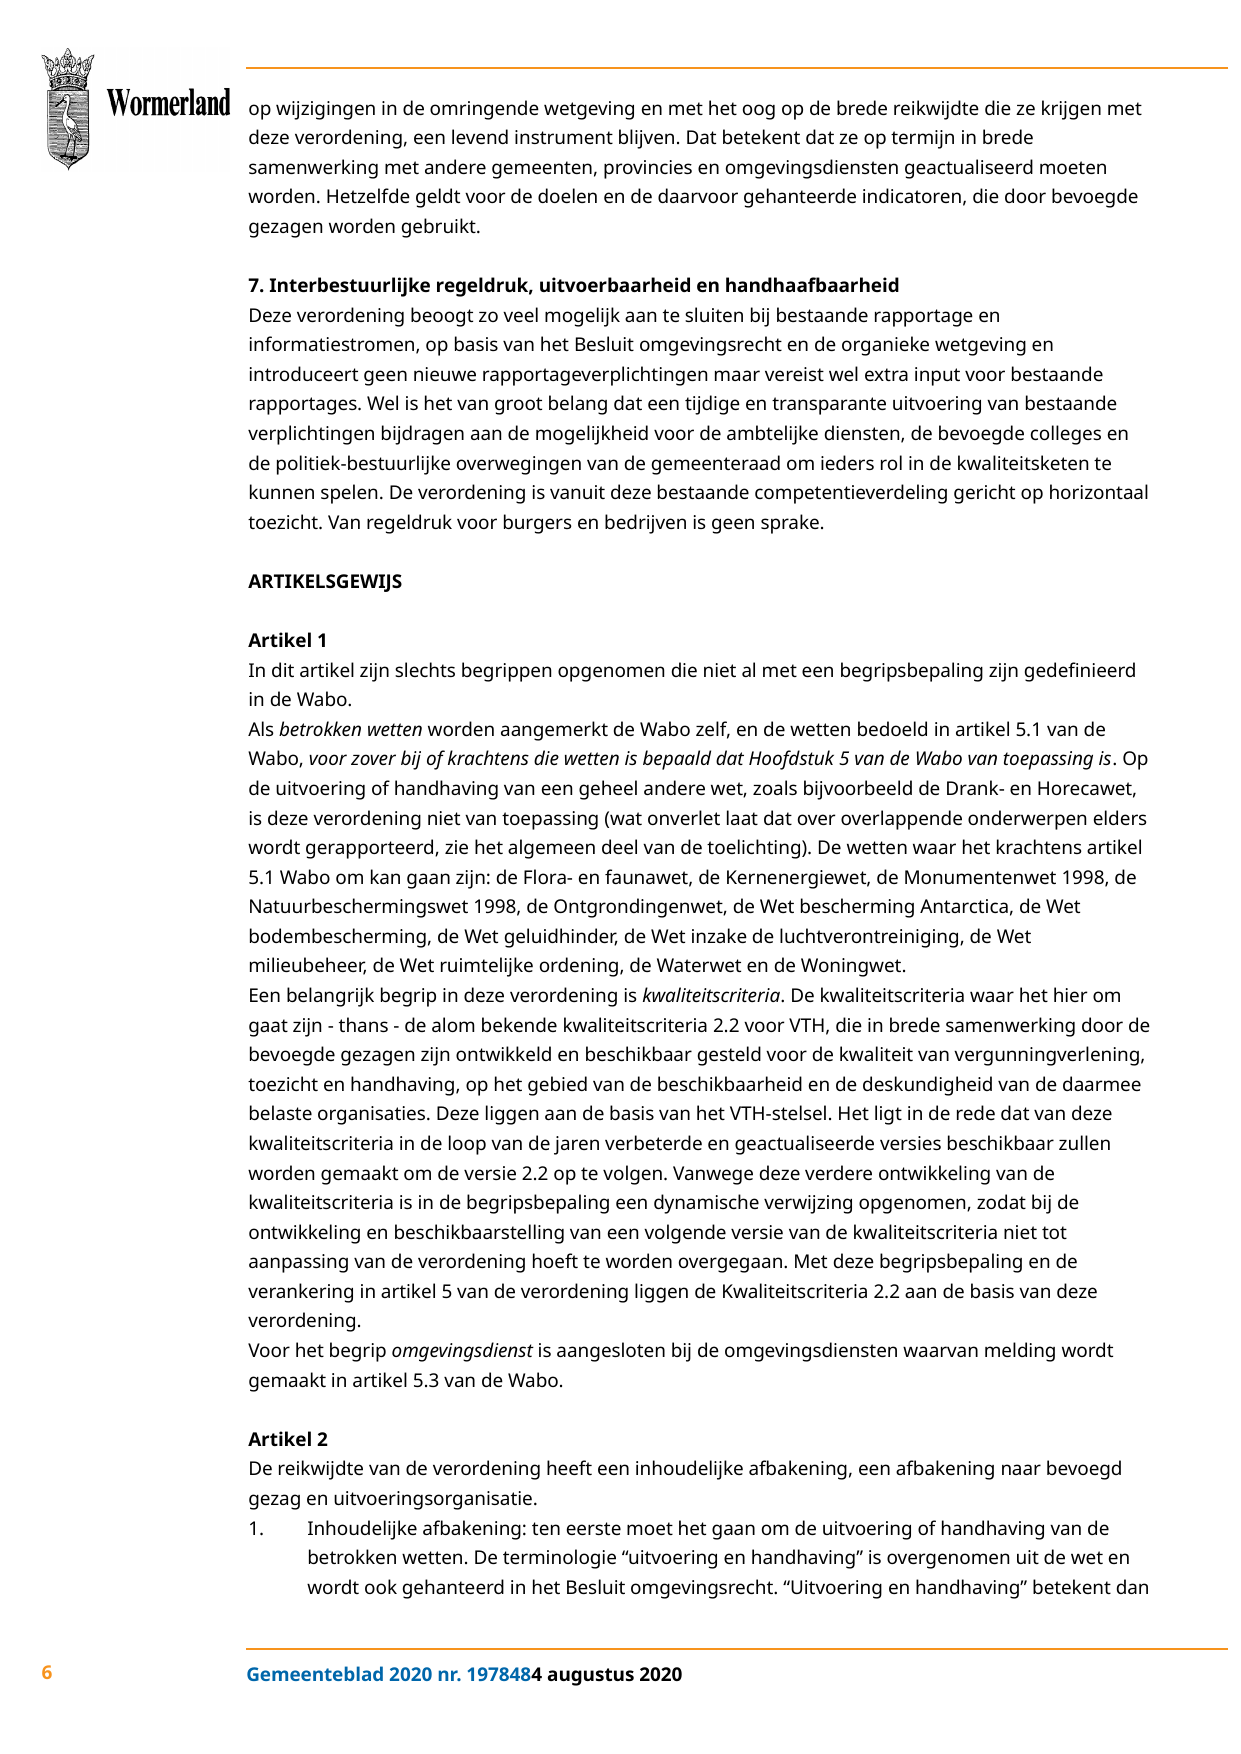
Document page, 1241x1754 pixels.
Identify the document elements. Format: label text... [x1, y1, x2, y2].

text De reikwijdte van de verordening heeft een inhoudelijke afbakening, een afbakening naar bevoegd gezag en uitvoeringsorganisatie. [248, 1456, 1152, 1511]
text Een belangrijk begrip in deze verordening is kwaliteitscriteria. De kwaliteitscriteria waar het hier om gaat zijn - thans - de alom bekende kwaliteitscriteria 2.2 voor VTH, die in brede samenwerking door de bevoegde gezagen zijn ontwikkeld en beschikbaar gesteld voor de kwaliteit van vergunningverlening, toezicht en handhaving, op het gebied van de beschikbaarheid en de deskundigheid van de daarmee belaste organisaties. Deze liggen aan de basis van het VTH-stelsel. Het ligt in de rede dat van deze kwaliteitscriteria in de loop van de jaren verbeterde en geactualiseerde versies beschikbaar zullen worden gemaakt om de versie 2.2 op te volgen. Vanwege deze verdere ontwikkeling van de kwaliteitscriteria is in de begripsbepaling een dynamische verwijzing opgenomen, zodat bij de ontwikkeling en beschikbaarstelling van een volgende versie van de kwaliteitscriteria niet tot aanpassing van de verordening hoeft te worden overgegaan. Met deze begripsbepaling en de verankering in artikel 5 van de verordening liggen de Kwaliteitscriteria 2.2 aan de basis van deze verordening. [248, 982, 1152, 1333]
text Voor het begrip omgevingsdienst is aangesloten bij de omgevingsdiensten waarvan melding wordt gemaakt in artikel 5.3 van de Wabo. [248, 1337, 1152, 1393]
list Inhoudelijke afbakening: ten eerste moet het gaan om de uitvoering of handhaving van de betrokken wetten. De terminologie “uitvoering en handhaving” is overgenomen uit de wet en wordt ook gehanteerd in het Besluit omgevingsrecht. “Uitvoering en handhaving” betekent dan [248, 1515, 1152, 1600]
text Artikel 1 [248, 627, 1152, 653]
text 7. Interbestuurlijke regeldruk, uitvoerbaarheid en handhaafbaarheid [248, 272, 1152, 298]
text op wijzigingen in de omringende wetgeving en met het oog op de brede reikwijdte die ze krijgen met deze verordening, een levend instrument blijven. Dat betekent dat ze op termijn in brede samenwerking met andere gemeenten, provincies en omgevingsdiensten geactualiseerd moeten worden. Hetzelfde geldt voor de doelen en de daarvoor gehanteerde indicatoren, die door bevoegde gezagen worden gebruikt. [248, 95, 1152, 239]
text ARTIKELSGEWIJS [248, 568, 1152, 594]
text In dit artikel zijn slechts begrippen opgenomen die niet al met een begripsbepaling zijn gedefinieerd in de Wabo. [248, 657, 1152, 712]
text Als betrokken wetten worden aangemerkt de Wabo zelf, en de wetten bedoeld in artikel 5.1 van de Wabo, voor zover bij of krachtens die wetten is bepaald dat Hoofdstuk 5 van de Wabo van toepassing is. Op de uitvoering of handhaving van een geheel andere wet, zoals bijvoorbeeld de Drank- en Horecawet, is deze verordening niet van toepassing (wat onverlet laat dat over overlappende onderwerpen elders wordt gerapporteerd, zie het algemeen deel van de toelichting). De wetten waar het krachtens artikel 5.1 Wabo om kan gaan zijn: de Flora- en faunawet, de Kernenergiewet, de Monumentenwet 1998, de Natuurbeschermingswet 1998, de Ontgrondingenwet, de Wet bescherming Antarctica, de Wet bodembescherming, de Wet geluidhinder, de Wet inzake de luchtverontreiniging, de Wet milieubeheer, de Wet ruimtelijke ordening, de Waterwet en de Woningwet. [248, 716, 1152, 978]
text Deze verordening beoogt zo veel mogelijk aan te sluiten bij bestaande rapportage en informatiestromen, op basis van het Besluit omgevingsrecht en de organieke wetgeving en introduceert geen nieuwe rapportageverplichtingen maar vereist wel extra input voor bestaande rapportages. Wel is het van groot belang dat een tijdige en transparante uitvoering van bestaande verplichtingen bijdragen aan de mogelijkheid voor de ambtelijke diensten, de bevoegde colleges en de politiek-bestuurlijke overwegingen van de gemeenteraad om ieders rol in de kwaliteitsketen te kunnen spelen. De verordening is vanuit deze bestaande competentieverdeling gericht op horizontaal toezicht. Van regeldruk voor burgers en bedrijven is geen sprake. [248, 302, 1152, 535]
picture [41, 47, 231, 172]
text Artikel 2 [248, 1426, 1152, 1452]
